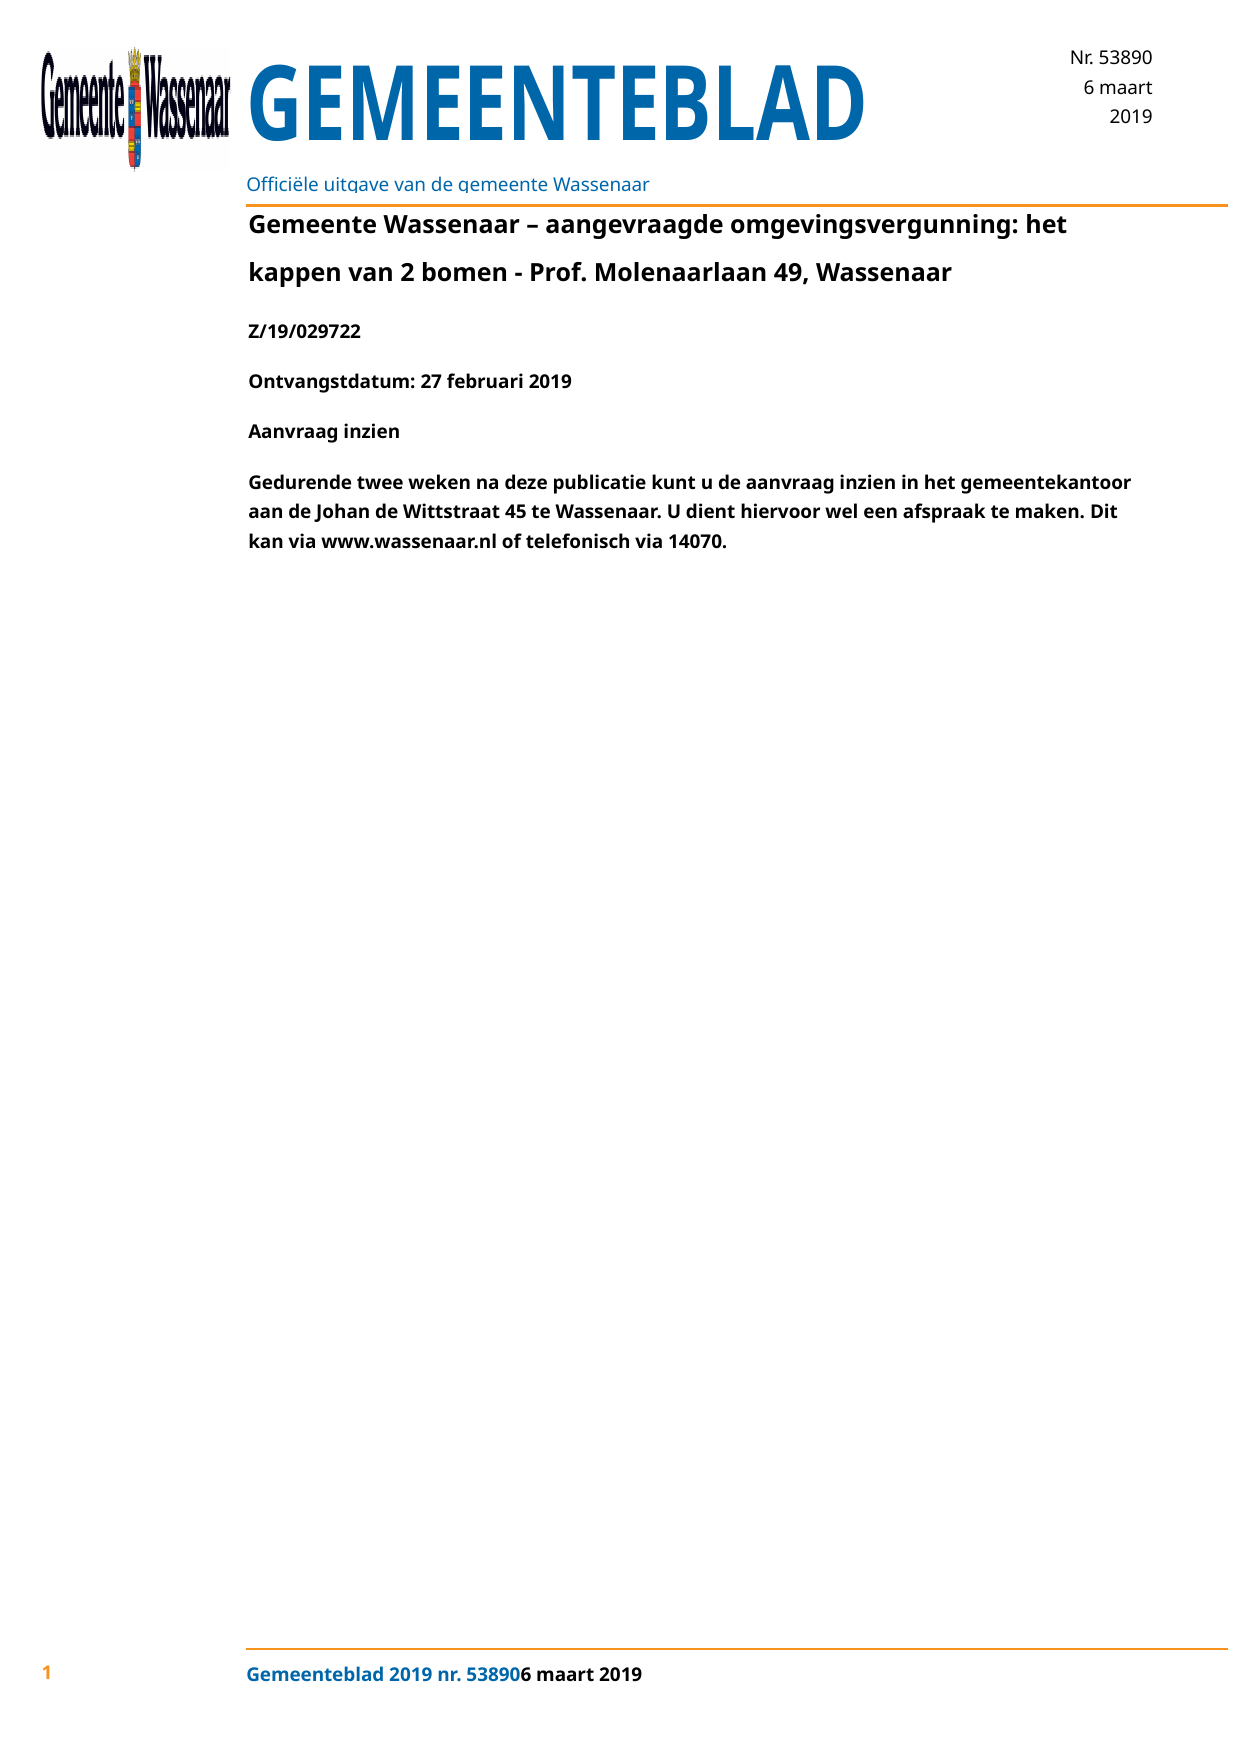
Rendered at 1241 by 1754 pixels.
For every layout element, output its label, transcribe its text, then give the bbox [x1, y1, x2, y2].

text Aanvraag inzien [248, 419, 1152, 444]
text Gedurende twee weken na deze publicatie kunt u de aanvraag inzien in het gemeentekantoor aan de Johan de Wittstraat 45 te Wassenaar. U dient hiervoor wel een afspraak te maken. Dit kan via www.wassenaar.nl of telefonisch via 14070. [248, 469, 1152, 554]
text Z/19/029722 [248, 318, 1152, 344]
text Ontvangstdatum: 27 februari 2019 [248, 368, 1152, 394]
text Gemeente Wassenaar – aangevraagde omgevingsvergunning: het kappen van 2 bomen - Prof. Molenaarlaan 49, Wassenaar [248, 207, 1152, 288]
picture [41, 47, 231, 172]
